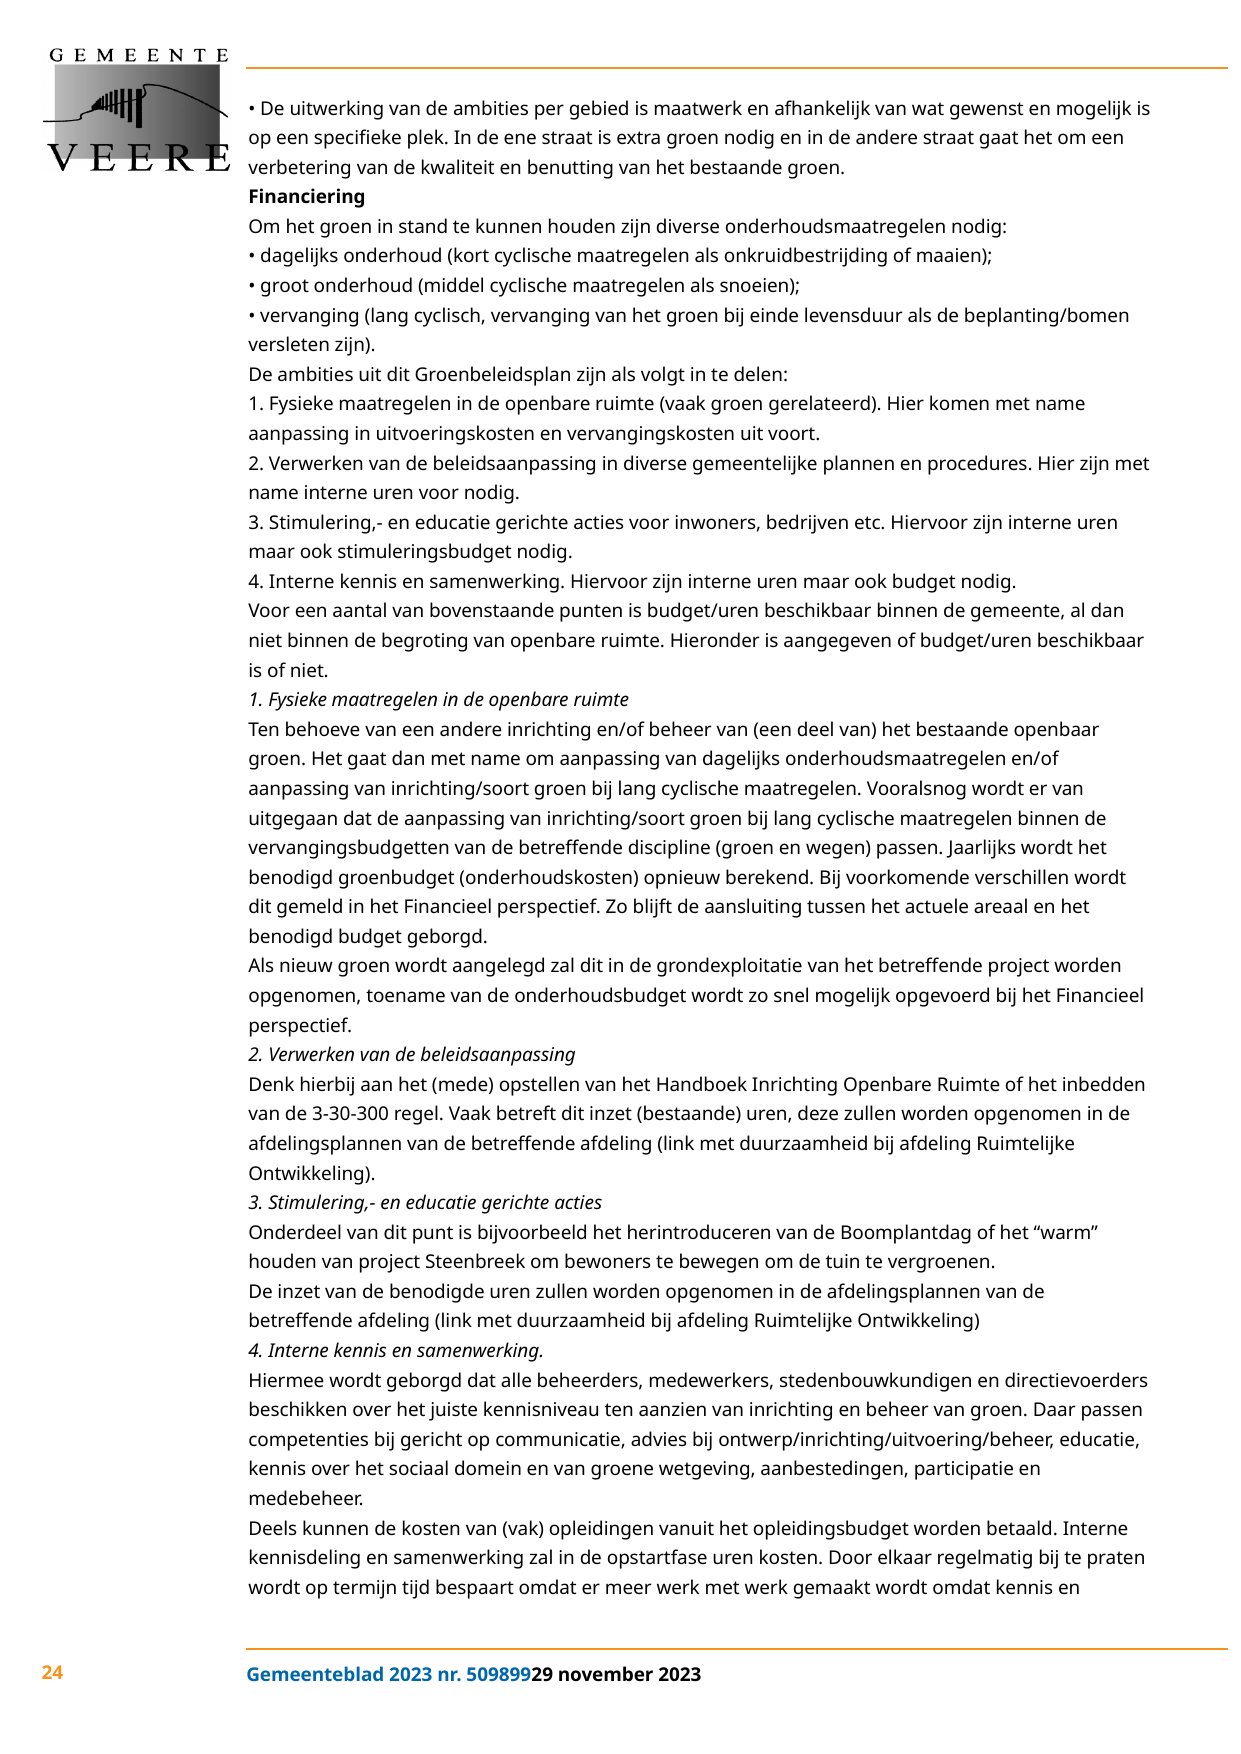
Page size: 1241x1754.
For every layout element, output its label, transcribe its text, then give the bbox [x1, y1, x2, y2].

text Ten behoeve van een andere inrichting en/of beheer van (een deel van) het bestaande openbaar groen. Het gaat dan met name om aanpassing van dagelijks onderhoudsmaatregelen en/of aanpassing van inrichting/soort groen bij lang cyclische maatregelen. Vooralsnog wordt er van uitgegaan dat de aanpassing van inrichting/soort groen bij lang cyclische maatregelen binnen de vervangingsbudgetten van de betreffende discipline (groen en wegen) passen. Jaarlijks wordt het benodigd groenbudget (onderhoudskosten) opnieuw berekend. Bij voorkomende verschillen wordt dit gemeld in het Financieel perspectief. Zo blijft de aansluiting tussen het actuele areaal en het benodigd budget geborgd. [248, 716, 1152, 949]
text 1. Fysieke maatregelen in de openbare ruimte [248, 686, 1152, 712]
text • dagelijks onderhoud (kort cyclische maatregelen als onkruidbestrijding of maaien); [248, 243, 1152, 268]
text 2. Verwerken van de beleidsaanpassing [248, 1041, 1152, 1067]
text Deels kunnen de kosten van (vak) opleidingen vanuit het opleidingsbudget worden betaald. Interne kennisdeling en samenwerking zal in de opstartfase uren kosten. Door elkaar regelmatig bij te praten wordt op termijn tijd bespaart omdat er meer werk met werk gemaakt wordt omdat kennis en [248, 1515, 1152, 1600]
text Hiermee wordt geborgd dat alle beheerders, medewerkers, stedenbouwkundigen en directievoerders beschikken over het juiste kennisniveau ten aanzien van inrichting en beheer van groen. Daar passen competenties bij gericht op communicatie, advies bij ontwerp/inrichting/uitvoering/beheer, educatie, kennis over het sociaal domein en van groene wetgeving, aanbestedingen, participatie en medebeheer. [248, 1367, 1152, 1511]
text 3. Stimulering,- en educatie gerichte acties voor inwoners, bedrijven etc. Hiervoor zijn interne uren maar ook stimuleringsbudget nodig. [248, 509, 1152, 564]
text De inzet van de benodigde uren zullen worden opgenomen in de afdelingsplannen van de betreffende afdeling (link met duurzaamheid bij afdeling Ruimtelijke Ontwikkeling) [248, 1278, 1152, 1333]
picture [41, 47, 231, 172]
text Denk hierbij aan het (mede) opstellen van het Handboek Inrichting Openbare Ruimte of het inbedden van de 3-30-300 regel. Vaak betreft dit inzet (bestaande) uren, deze zullen worden opgenomen in de afdelingsplannen van de betreffende afdeling (link met duurzaamheid bij afdeling Ruimtelijke Ontwikkeling). [248, 1071, 1152, 1186]
text • groot onderhoud (middel cyclische maatregelen als snoeien); [248, 272, 1152, 298]
text • De uitwerking van de ambities per gebied is maatwerk en afhankelijk van wat gewenst en mogelijk is op een specifieke plek. In de ene straat is extra groen nodig en in de andere straat gaat het om een verbetering van de kwaliteit en benutting van het bestaande groen. [248, 95, 1152, 180]
text 3. Stimulering,- en educatie gerichte acties [248, 1189, 1152, 1215]
text Onderdeel van dit punt is bijvoorbeeld het herintroduceren van de Boomplantdag of het “warm” houden van project Steenbreek om bewoners te bewegen om de tuin te vergroenen. [248, 1219, 1152, 1274]
text 4. Interne kennis en samenwerking. Hiervoor zijn interne uren maar ook budget nodig. [248, 568, 1152, 594]
text 2. Verwerken van de beleidsaanpassing in diverse gemeentelijke plannen en procedures. Hier zijn met name interne uren voor nodig. [248, 450, 1152, 505]
text Financiering [248, 183, 1152, 209]
text Als nieuw groen wordt aangelegd zal dit in de grondexploitatie van het betreffende project worden opgenomen, toename van de onderhoudsbudget wordt zo snel mogelijk opgevoerd bij het Financieel perspectief. [248, 953, 1152, 1038]
text Voor een aantal van bovenstaande punten is budget/uren beschikbaar binnen de gemeente, al dan niet binnen de begroting van openbare ruimte. Hieronder is aangegeven of budget/uren beschikbaar is of niet. [248, 598, 1152, 683]
text • vervanging (lang cyclisch, vervanging van het groen bij einde levensduur als de beplanting/bomen versleten zijn). [248, 302, 1152, 357]
text De ambities uit dit Groenbeleidsplan zijn als volgt in te delen: [248, 361, 1152, 387]
text 4. Interne kennis en samenwerking. [248, 1337, 1152, 1363]
text 1. Fysieke maatregelen in de openbare ruimte (vaak groen gerelateerd). Hier komen met name aanpassing in uitvoeringskosten en vervangingskosten uit voort. [248, 391, 1152, 446]
text Om het groen in stand te kunnen houden zijn diverse onderhoudsmaatregelen nodig: [248, 213, 1152, 239]
